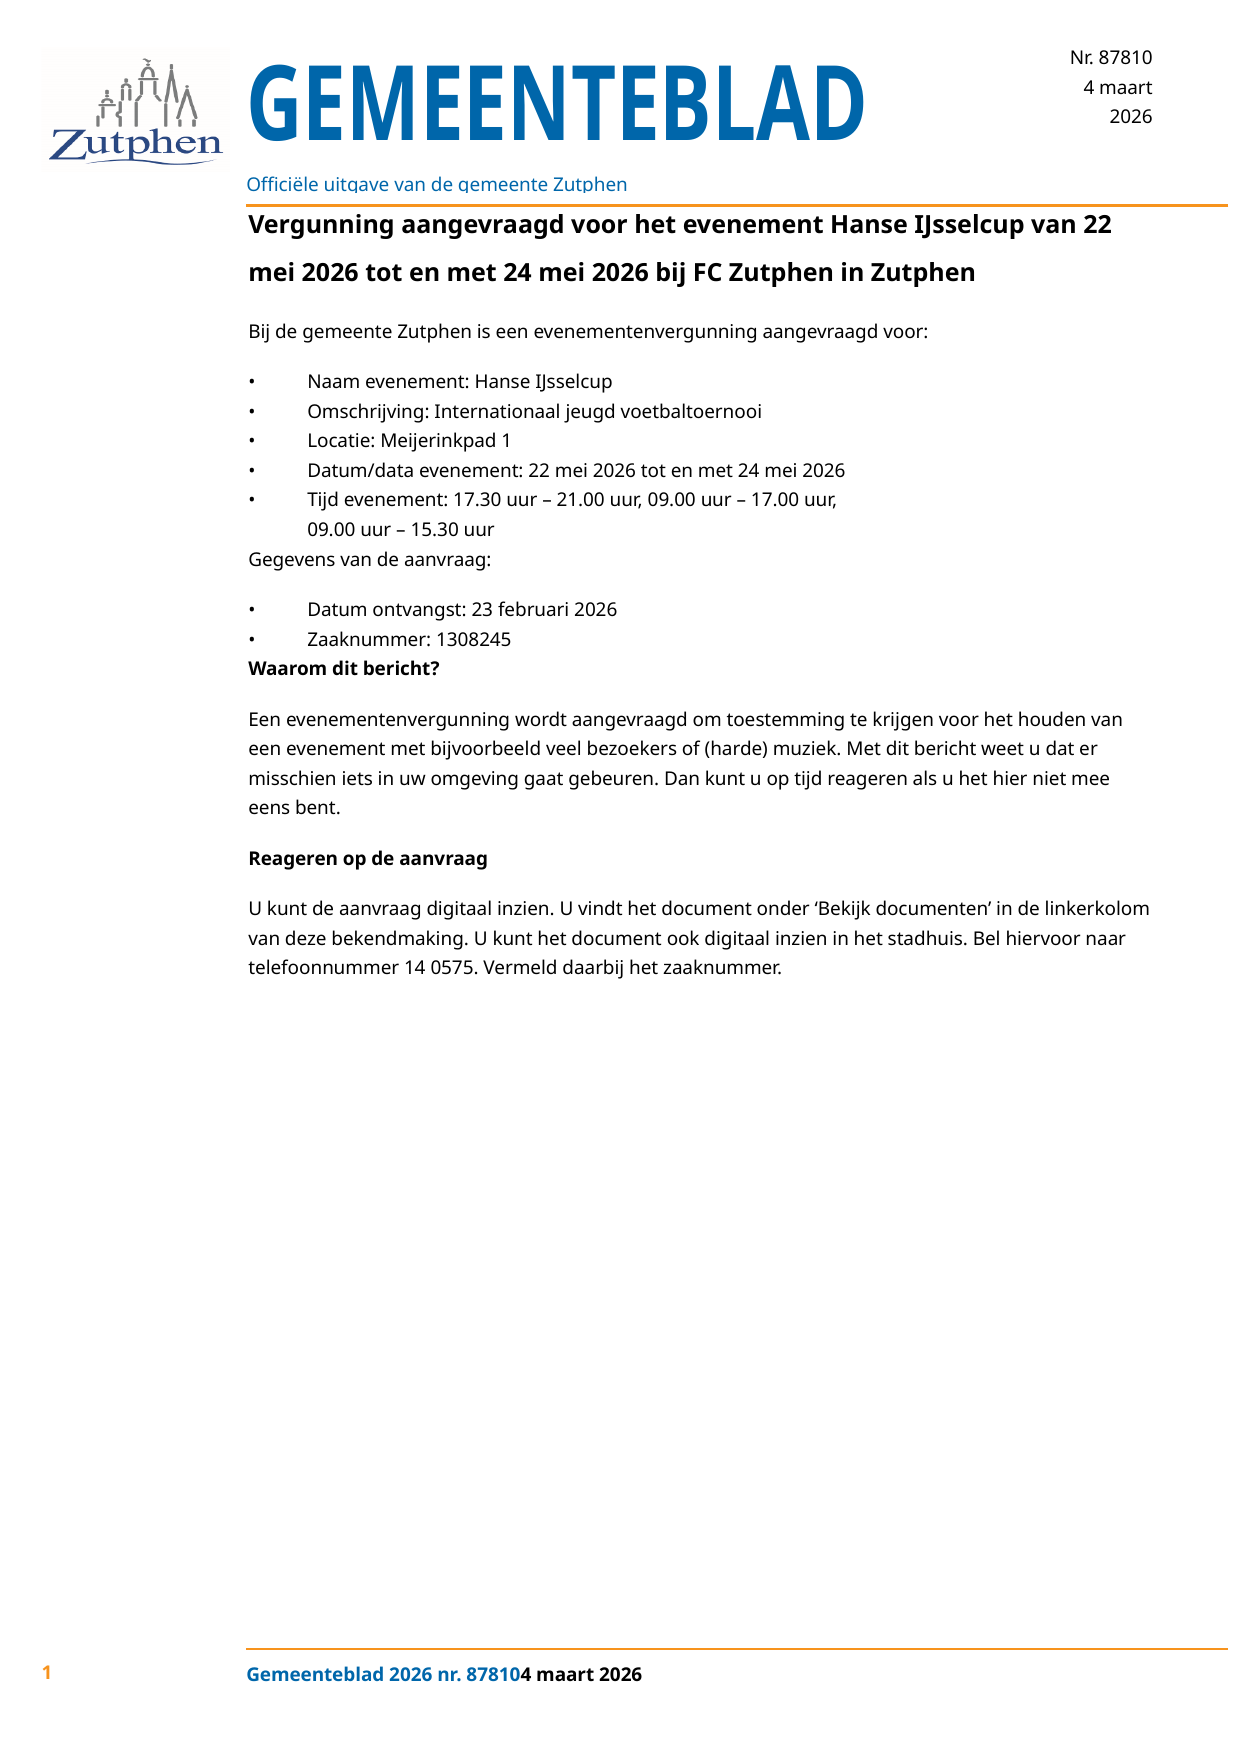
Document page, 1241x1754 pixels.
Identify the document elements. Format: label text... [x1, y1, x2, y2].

text Waarom dit bericht? [248, 655, 1152, 681]
text Gegevens van de aanvraag: [248, 546, 1152, 572]
list Datum/data evenement: 22 mei 2026 tot en met 24 mei 2026 [248, 457, 1152, 483]
list Datum ontvangst: 23 februari 2026 [248, 596, 1152, 622]
list Omschrijving: Internationaal jeugd voetbaltoernooi [248, 398, 1152, 424]
text Vergunning aangevraagd voor het evenement Hanse IJsselcup van 22 mei 2026 tot en met 24 mei 2026 bij FC Zutphen in Zutphen [248, 207, 1152, 288]
text Reageren op de aanvraag [248, 845, 1152, 871]
list Zaaknummer: 1308245 [248, 626, 1152, 652]
picture [41, 47, 231, 172]
list 09.00 uur – 15.30 uur [248, 516, 1152, 542]
list Locatie: Meijerinkpad 1 [248, 427, 1152, 453]
text Bij de gemeente Zutphen is een evenementenvergunning aangevraagd voor: [248, 318, 1152, 344]
list Tijd evenement: 17.30 uur – 21.00 uur, 09.00 uur – 17.00 uur, [248, 487, 1152, 512]
list Naam evenement: Hanse IJsselcup [248, 368, 1152, 394]
text U kunt de aanvraag digitaal inzien. U vindt het document onder ‘Bekijk documenten’ in de linkerkolom van deze bekendmaking. U kunt het document ook digitaal inzien in het stadhuis. Bel hiervoor naar telefoonnummer 14 0575. Vermeld daarbij het zaaknummer. [248, 895, 1152, 980]
text Een evenementenvergunning wordt aangevraagd om toestemming te krijgen voor het houden van een evenement met bijvoorbeeld veel bezoekers of (harde) muziek. Met dit bericht weet u dat er misschien iets in uw omgeving gaat gebeuren. Dan kunt u op tijd reageren als u het hier niet mee eens bent. [248, 706, 1152, 820]
